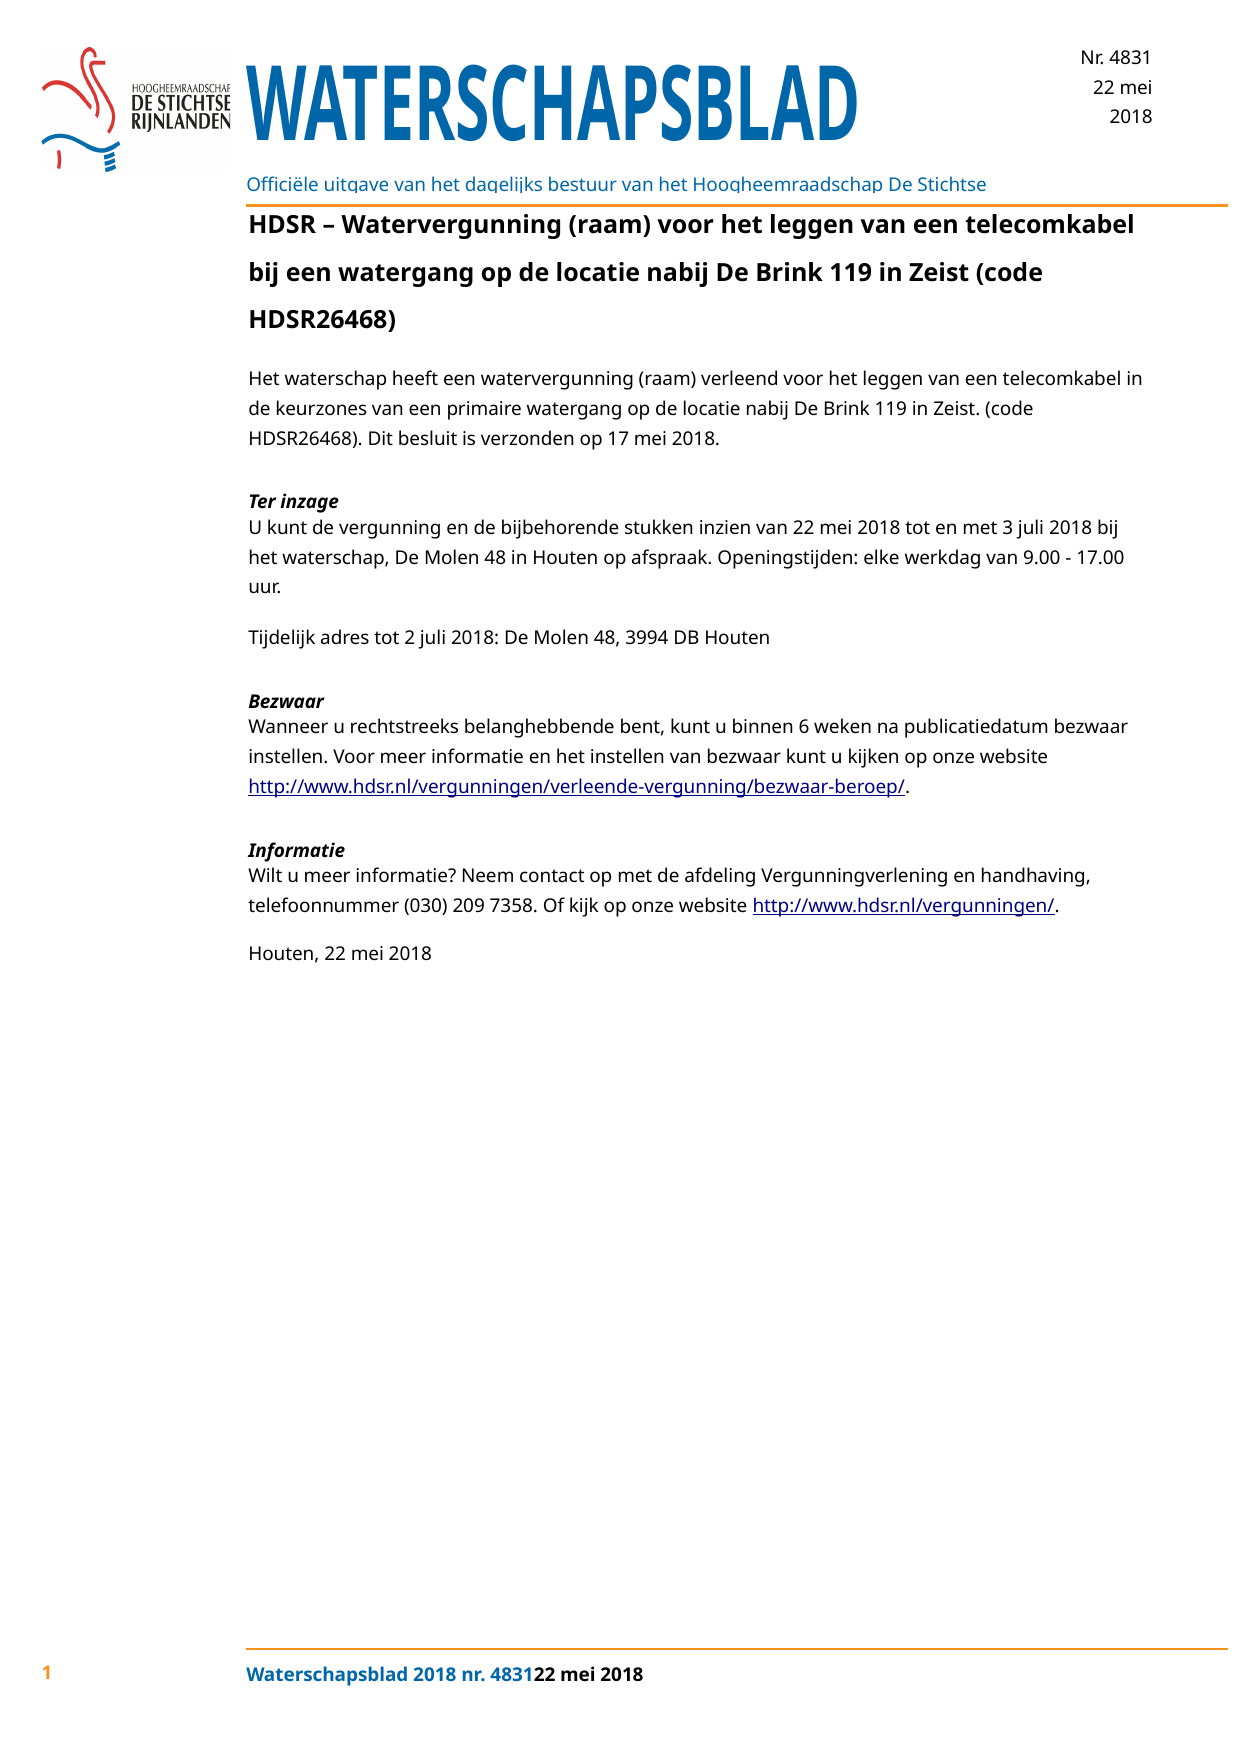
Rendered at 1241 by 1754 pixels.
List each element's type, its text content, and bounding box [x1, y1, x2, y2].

text Wilt u meer informatie? Neem contact op met de afdeling Vergunningverlening en handhaving, telefoonnummer (030) 209 7358. Of kijk op onze website http://www.hdsr.nl/vergunningen/. [248, 862, 1152, 918]
text Informatie [248, 837, 1152, 862]
text Houten, 22 mei 2018 [248, 940, 1152, 966]
text Wanneer u rechtstreeks belanghebbende bent, kunt u binnen 6 weken na publicatiedatum bezwaar instellen. Voor meer informatie en het instellen van bezwaar kunt u kijken op onze website http://www.hdsr.nl/vergunningen/verleende-vergunning/bezwaar-beroep/. [248, 714, 1152, 798]
text HDSR – Watervergunning (raam) voor het leggen van een telecomkabel bij een watergang op de locatie nabij De Brink 119 in Zeist (code HDSR26468) [248, 207, 1152, 336]
text U kunt de vergunning en de bijbehorende stukken inzien van 22 mei 2018 tot en met 3 juli 2018 bij het waterschap, De Molen 48 in Houten op afspraak. Openingstijden: elke werkdag van 9.00 - 17.00 uur. [248, 514, 1152, 599]
picture [41, 47, 231, 172]
text Tijdelijk adres tot 2 juli 2018: De Molen 48, 3994 DB Houten [248, 624, 1152, 650]
text Het waterschap heeft een watervergunning (raam) verleend voor het leggen van een telecomkabel in de keurzones van een primaire watergang op de locatie nabij De Brink 119 in Zeist. (code HDSR26468). Dit besluit is verzonden op 17 mei 2018. [248, 366, 1152, 450]
text Bezwaar [248, 688, 1152, 714]
text Ter inzage [248, 489, 1152, 514]
